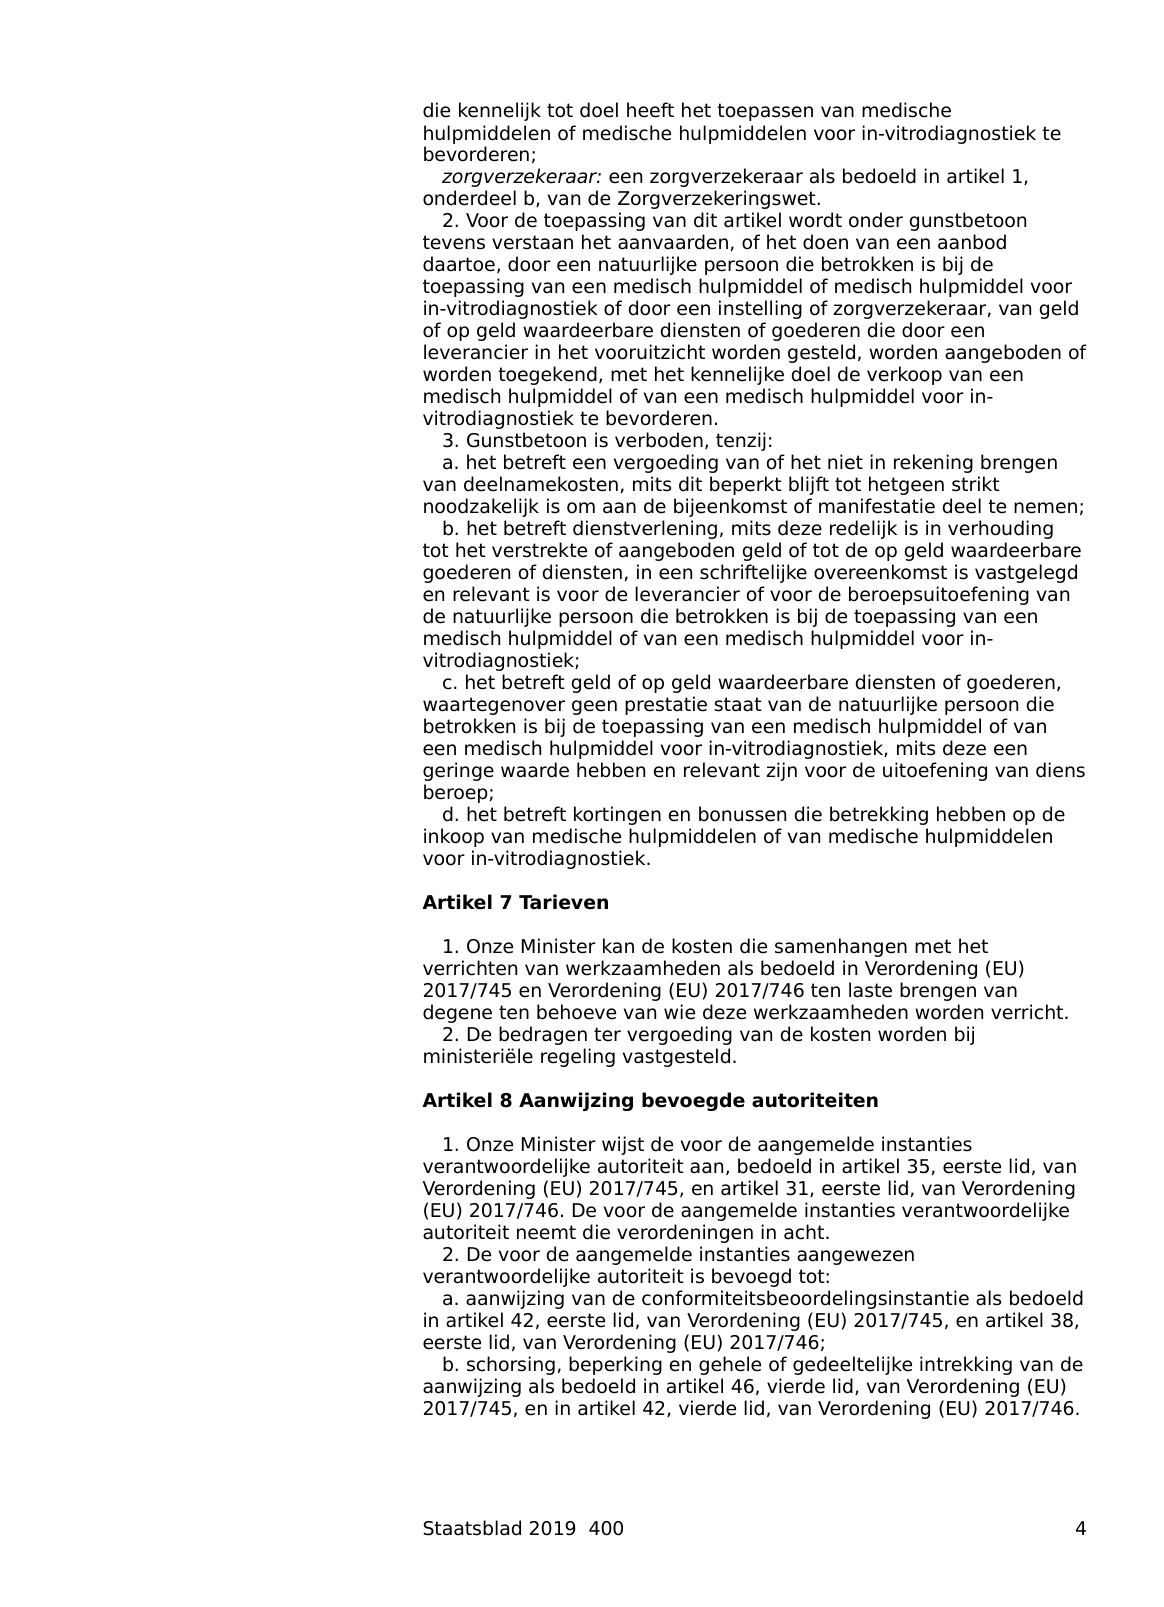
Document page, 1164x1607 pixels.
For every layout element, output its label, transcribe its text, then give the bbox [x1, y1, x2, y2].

text c. het betreft geld of op geld waardeerbare diensten of goederen, waartegenover geen prestatie staat van de natuurlijke persoon die betrokken is bij de toepassing van een medisch hulpmiddel of van een medisch hulpmiddel voor in-vitrodiagnostiek, mits deze een geringe waarde hebben en relevant zijn voor de uitoefening van diens beroep; [422, 672, 1087, 804]
text 3. Gunstbetoon is verboden, tenzij: [422, 430, 1087, 452]
subtitle Artikel 8 Aanwijzing bevoegde autoriteiten [422, 1090, 1087, 1112]
text d. het betreft kortingen en bonussen die betrekking hebben op de inkoop van medische hulpmiddelen of van medische hulpmiddelen voor in-vitrodiagnostiek. [422, 804, 1087, 870]
text b. schorsing, beperking en gehele of gedeeltelijke intrekking van de aanwijzing als bedoeld in artikel 46, vierde lid, van Verordening (EU) 2017/745, en in artikel 42, vierde lid, van Verordening (EU) 2017/746. [422, 1354, 1087, 1420]
text b. het betreft dienstverlening, mits deze redelijk is in verhouding tot het verstrekte of aangeboden geld of tot de op geld waardeerbare goederen of diensten, in een schriftelijke overeenkomst is vastgelegd en relevant is voor de leverancier of voor de beroepsuitoefening van de natuurlijke persoon die betrokken is bij de toepassing van een medisch hulpmiddel of van een medisch hulpmiddel voor in-vitrodiagnostiek; [422, 518, 1087, 672]
text 2. De voor de aangemelde instanties aangewezen verantwoordelijke autoriteit is bevoegd tot: [422, 1244, 1087, 1288]
text 2. De bedragen ter vergoeding van de kosten worden bij ministeriële regeling vastgesteld. [422, 1024, 1087, 1068]
text zorgverzekeraar: een zorgverzekeraar als bedoeld in artikel 1, onderdeel b, van de Zorgverzekeringswet. [422, 166, 1087, 210]
text a. aanwijzing van de conformiteitsbeoordelingsinstantie als bedoeld in artikel 42, eerste lid, van Verordening (EU) 2017/745, en artikel 38, eerste lid, van Verordening (EU) 2017/746; [422, 1288, 1087, 1354]
text a. het betreft een vergoeding van of het niet in rekening brengen van deelnamekosten, mits dit beperkt blijft tot hetgeen strikt noodzakelijk is om aan de bijeenkomst of manifestatie deel te nemen; [422, 452, 1087, 518]
text die kennelijk tot doel heeft het toepassen van medische hulpmiddelen of medische hulpmiddelen voor in-vitrodiagnostiek te bevorderen; [422, 100, 1087, 166]
text 1. Onze Minister kan de kosten die samenhangen met het verrichten van werkzaamheden als bedoeld in Verordening (EU) 2017/745 en Verordening (EU) 2017/746 ten laste brengen van degene ten behoeve van wie deze werkzaamheden worden verricht. [422, 936, 1087, 1024]
text 2. Voor de toepassing van dit artikel wordt onder gunstbetoon tevens verstaan het aanvaarden, of het doen van een aanbod daartoe, door een natuurlijke persoon die betrokken is bij de toepassing van een medisch hulpmiddel of medisch hulpmiddel voor in-vitrodiagnostiek of door een instelling of zorgverzekeraar, van geld of op geld waardeerbare diensten of goederen die door een leverancier in het vooruitzicht worden gesteld, worden aangeboden of worden toegekend, met het kennelijke doel de verkoop van een medisch hulpmiddel of van een medisch hulpmiddel voor in-vitrodiagnostiek te bevorderen. [422, 210, 1087, 430]
text 1. Onze Minister wijst de voor de aangemelde instanties verantwoordelijke autoriteit aan, bedoeld in artikel 35, eerste lid, van Verordening (EU) 2017/745, en artikel 31, eerste lid, van Verordening (EU) 2017/746. De voor de aangemelde instanties verantwoordelijke autoriteit neemt die verordeningen in acht. [422, 1134, 1087, 1244]
subtitle Artikel 7 Tarieven [422, 892, 1087, 914]
